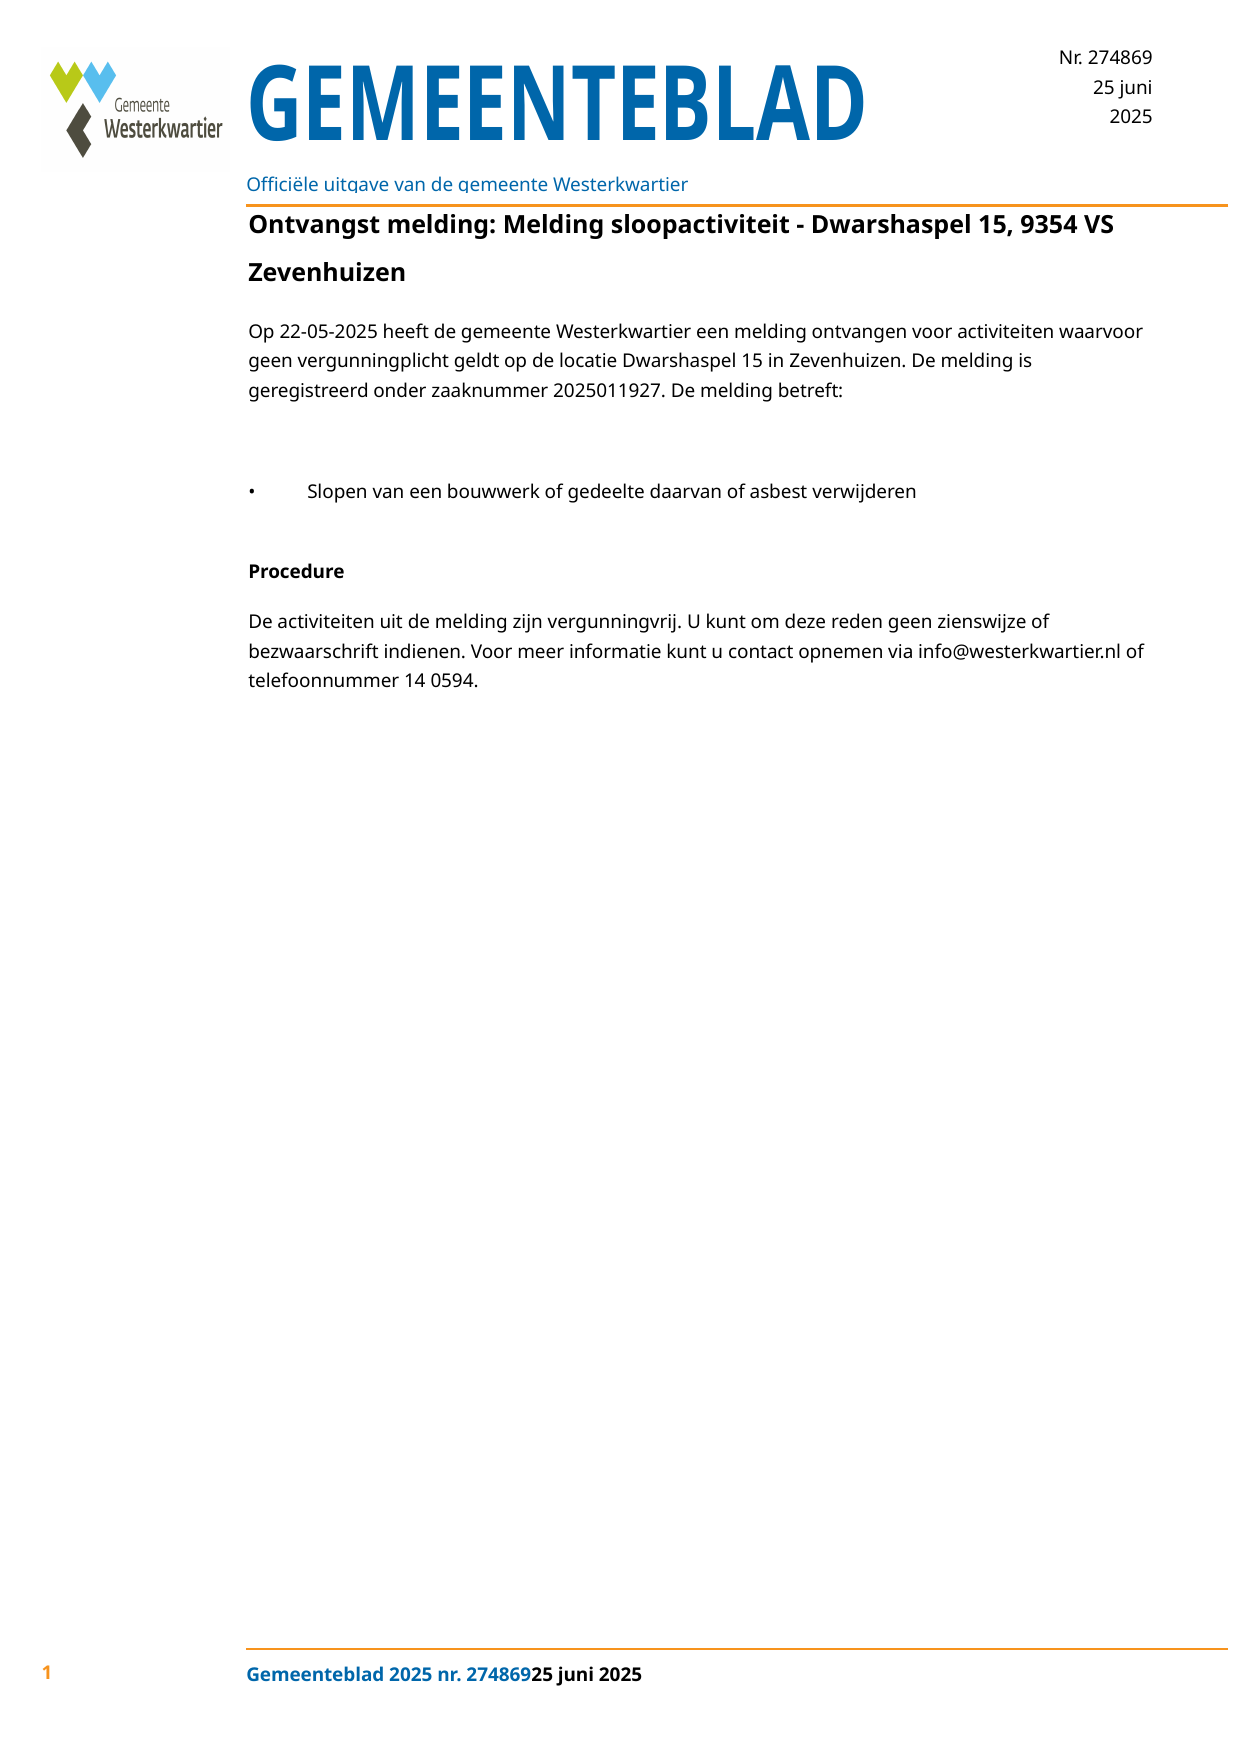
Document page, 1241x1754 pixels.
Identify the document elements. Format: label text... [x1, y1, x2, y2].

text Op 22-05-2025 heeft de gemeente Westerkwartier een melding ontvangen voor activiteiten waarvoor geen vergunningplicht geldt op de locatie Dwarshaspel 15 in Zevenhuizen. De melding is geregistreerd onder zaaknummer 2025011927. De melding betreft: [248, 318, 1152, 403]
list Slopen van een bouwwerk of gedeelte daarvan of asbest verwijderen [248, 478, 1152, 504]
text Procedure [248, 558, 1152, 584]
text De activiteiten uit de melding zijn vergunningvrij. U kunt om deze reden geen zienswijze of bezwaarschrift indienen. Voor meer informatie kunt u contact opnemen via info@westerkwartier.nl of telefoonnummer 14 0594. [248, 608, 1152, 693]
text Ontvangst melding: Melding sloopactiviteit - Dwarshaspel 15, 9354 VS Zevenhuizen [248, 207, 1152, 288]
picture [41, 47, 231, 172]
